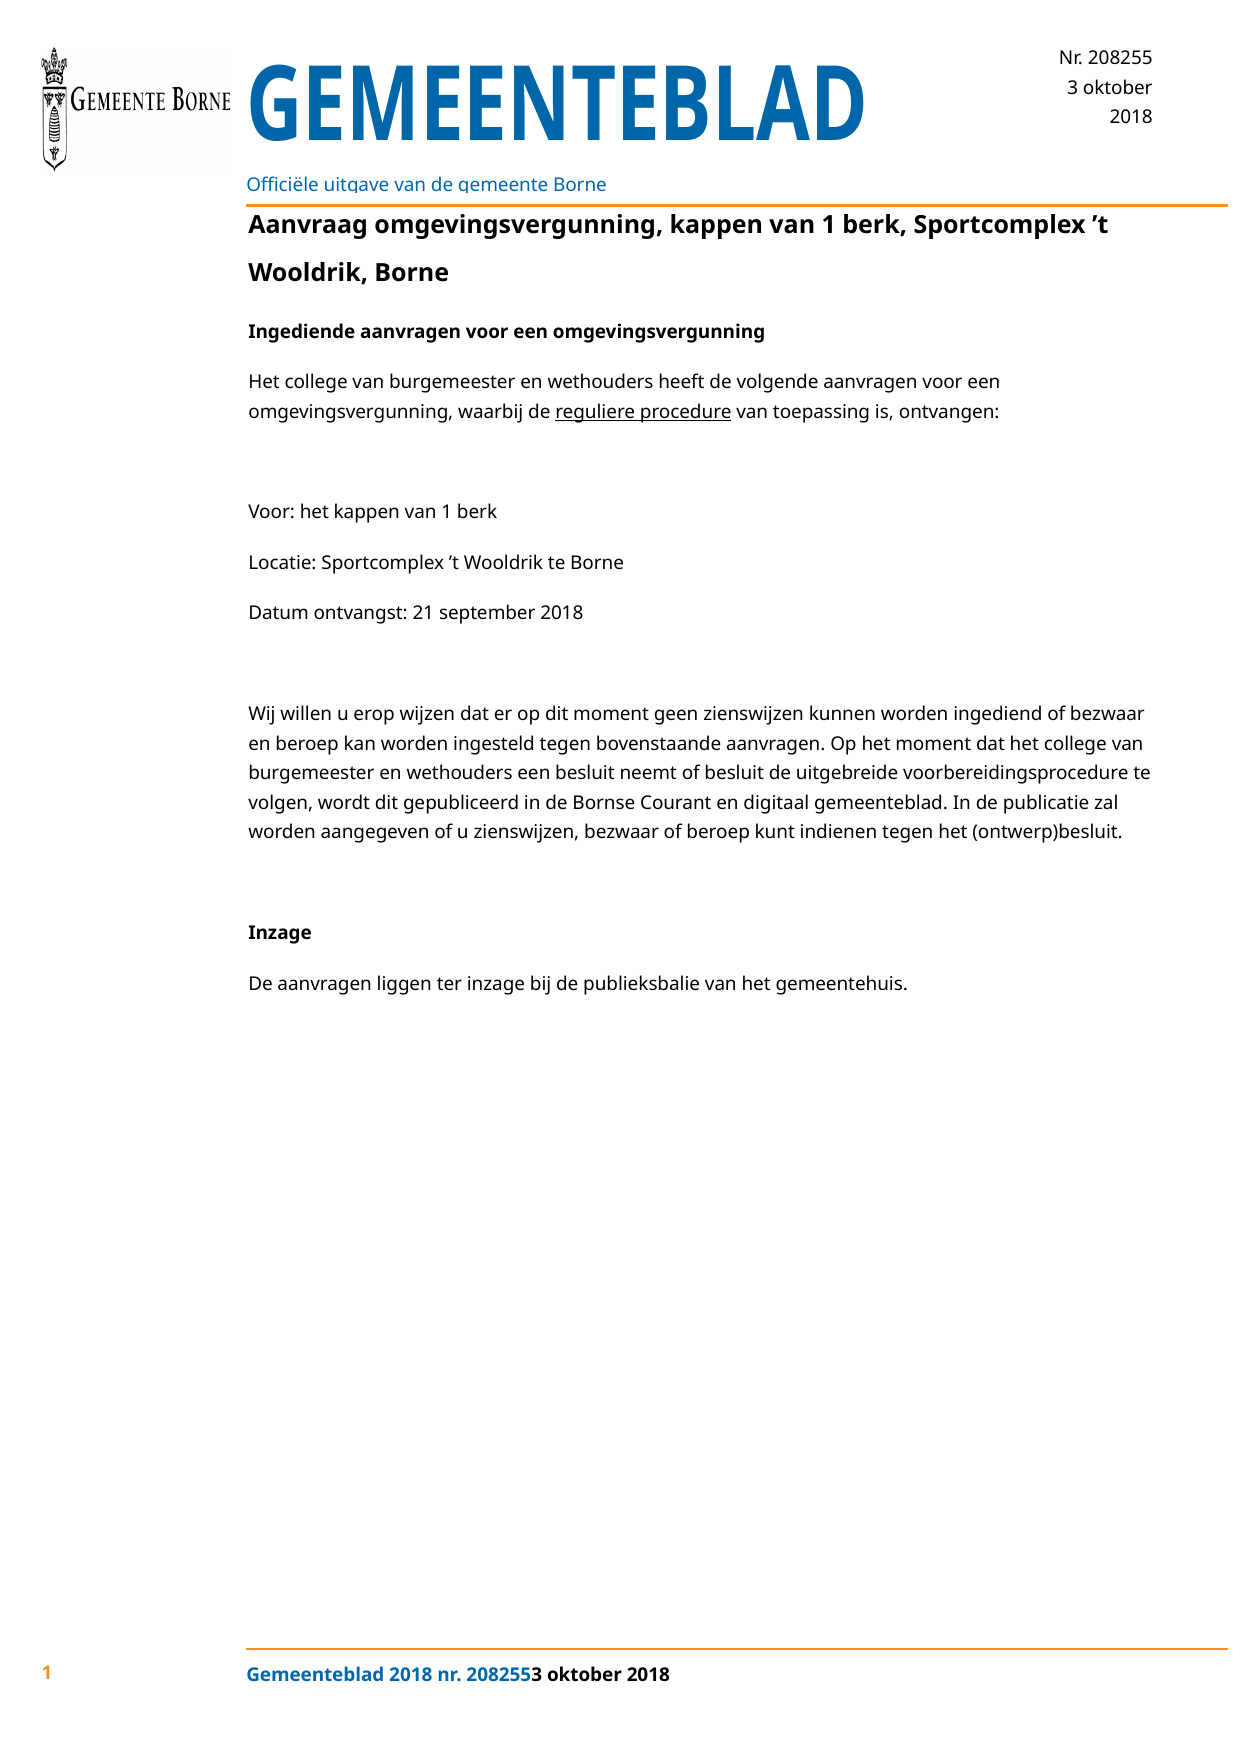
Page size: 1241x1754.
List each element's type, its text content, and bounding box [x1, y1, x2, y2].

text Wij willen u erop wijzen dat er op dit moment geen zienswijzen kunnen worden ingediend of bezwaar en beroep kan worden ingesteld tegen bovenstaande aanvragen. Op het moment dat het college van burgemeester en wethouders een besluit neemt of besluit de uitgebreide voorbereidingsprocedure te volgen, wordt dit gepubliceerd in de Bornse Courant en digitaal gemeenteblad. In de publicatie zal worden aangegeven of u zienswijzen, bezwaar of beroep kunt indienen tegen het (ontwerp)besluit. [248, 700, 1152, 844]
text Het college van burgemeester en wethouders heeft de volgende aanvragen voor een omgevingsvergunning, waarbij de reguliere procedure van toepassing is, ontvangen: [248, 368, 1152, 424]
picture [41, 47, 231, 172]
text Ingediende aanvragen voor een omgevingsvergunning [248, 318, 1152, 344]
text Inzage [248, 919, 1152, 945]
text De aanvragen liggen ter inzage bij de publieksbalie van het gemeentehuis. [248, 970, 1152, 996]
text Locatie: Sportcomplex ’t Wooldrik te Borne [248, 549, 1152, 575]
text Voor: het kappen van 1 berk [248, 499, 1152, 524]
text Datum ontvangst: 21 september 2018 [248, 599, 1152, 625]
text Aanvraag omgevingsvergunning, kappen van 1 berk, Sportcomplex ’t Wooldrik, Borne [248, 207, 1152, 288]
